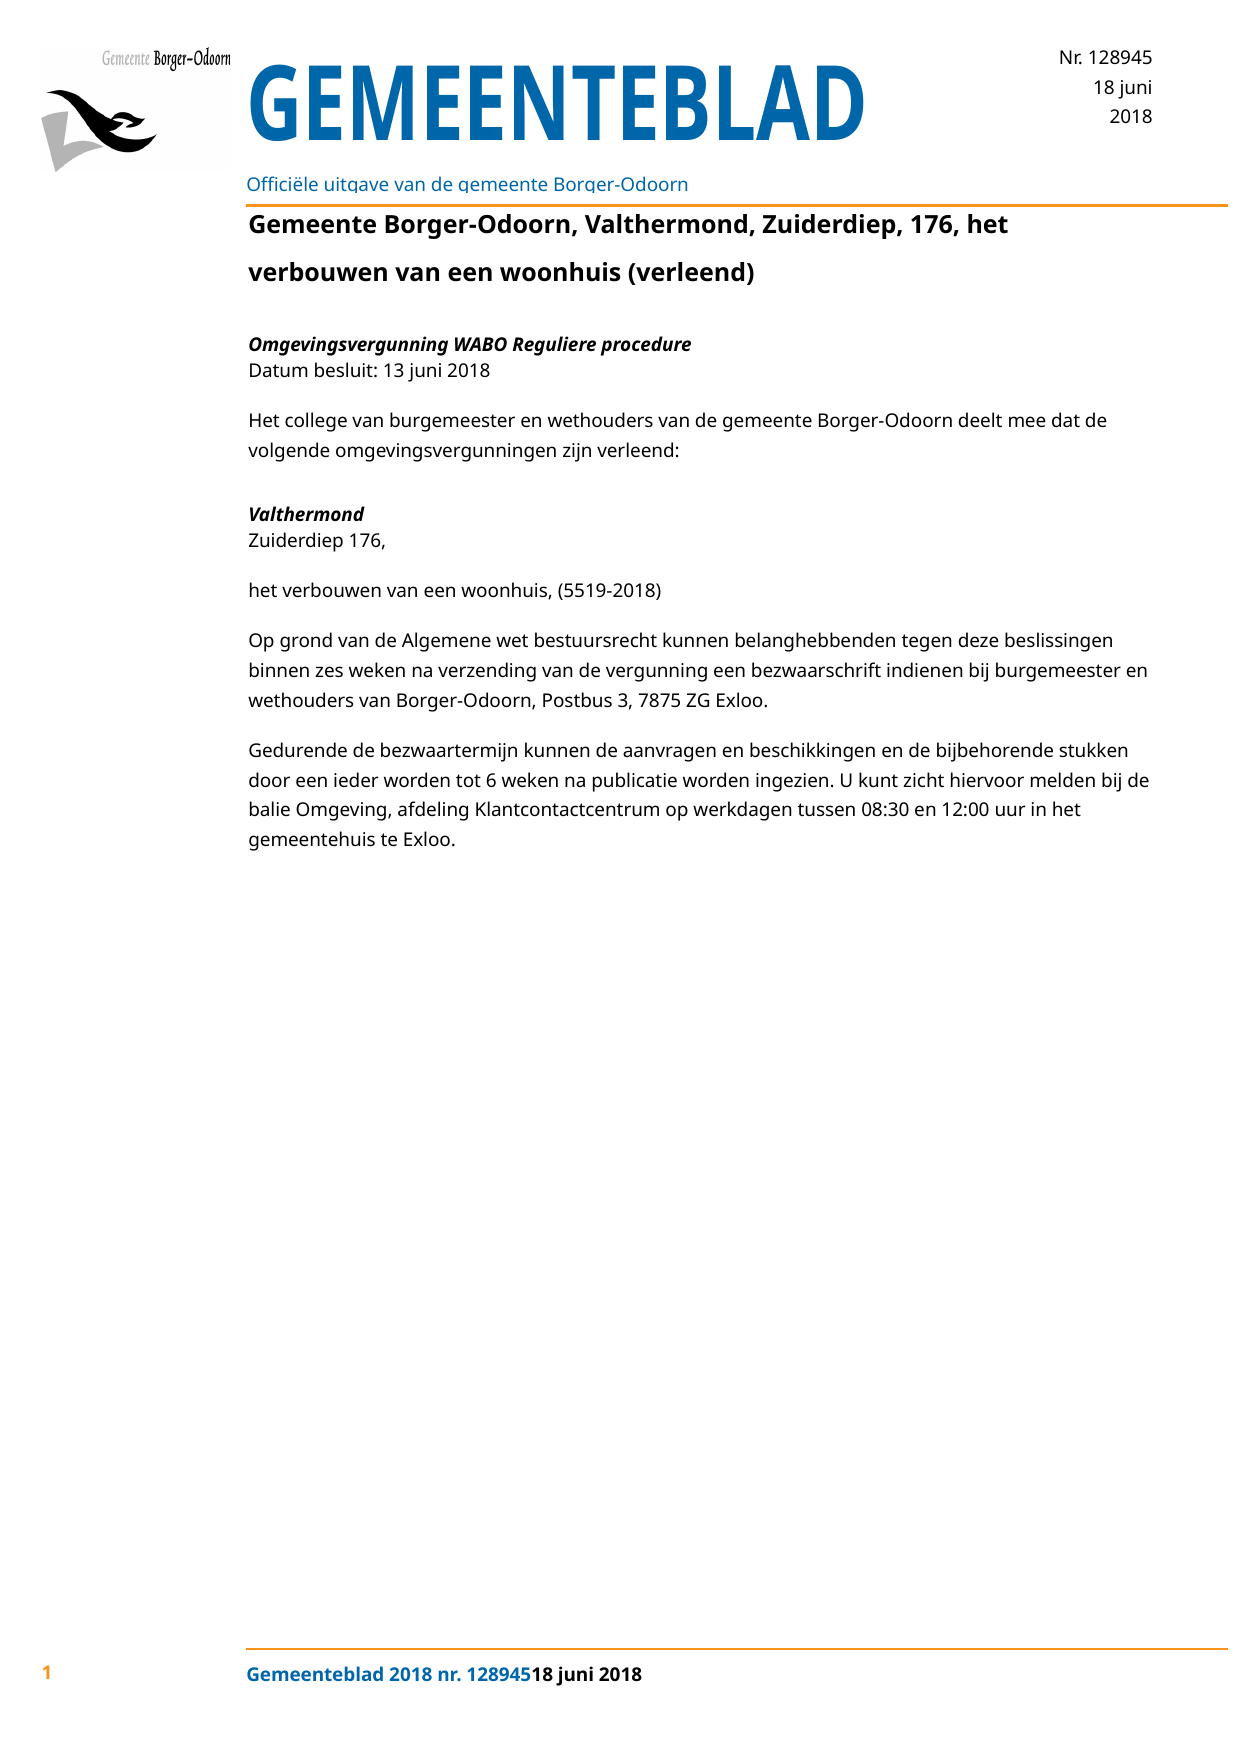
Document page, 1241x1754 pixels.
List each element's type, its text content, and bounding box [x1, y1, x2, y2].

text het verbouwen van een woonhuis, (5519-2018) [248, 577, 1152, 603]
text Omgevingsvergunning WABO Reguliere procedure [248, 331, 1152, 357]
text Gemeente Borger-Odoorn, Valthermond, Zuiderdiep, 176, het verbouwen van een woonhuis (verleend) [248, 207, 1152, 288]
text Valthermond [248, 501, 1152, 527]
text Op grond van de Algemene wet bestuursrecht kunnen belanghebbenden tegen deze beslissingen binnen zes weken na verzending van de vergunning een bezwaarschrift indienen bij burgemeester en wethouders van Borger-Odoorn, Postbus 3, 7875 ZG Exloo. [248, 628, 1152, 713]
picture [41, 47, 231, 172]
text Datum besluit: 13 juni 2018 [248, 357, 1152, 383]
text Het college van burgemeester en wethouders van de gemeente Borger-Odoorn deelt mee dat de volgende omgevingsvergunningen zijn verleend: [248, 408, 1152, 463]
text Gedurende de bezwaartermijn kunnen de aanvragen en beschikkingen en de bijbehorende stukken door een ieder worden tot 6 weken na publicatie worden ingezien. U kunt zicht hiervoor melden bij de balie Omgeving, afdeling Klantcontactcentrum op werkdagen tussen 08:30 en 12:00 uur in het gemeentehuis te Exloo. [248, 737, 1152, 852]
text Zuiderdiep 176, [248, 527, 1152, 553]
